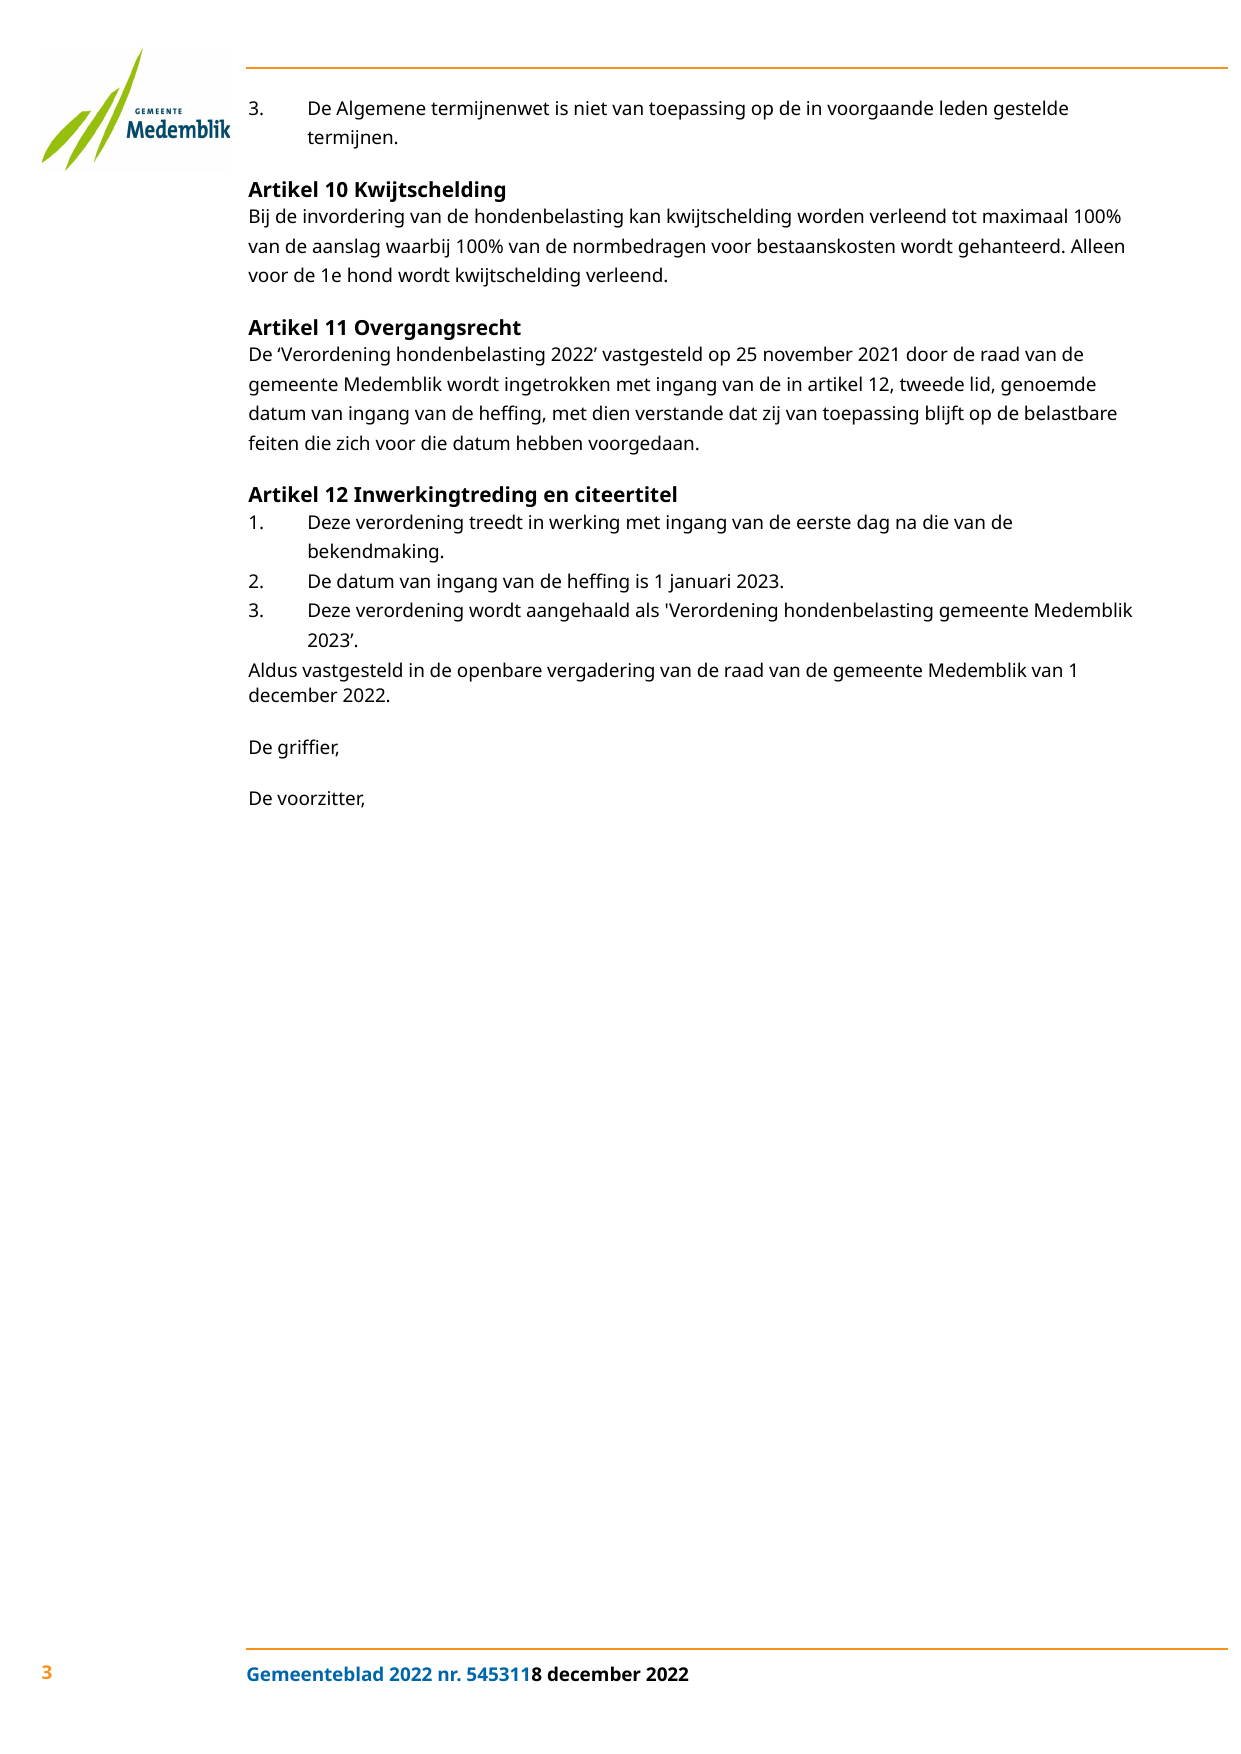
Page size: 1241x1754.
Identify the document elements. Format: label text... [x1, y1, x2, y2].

list De Algemene termijnenwet is niet van toepassing op de in voorgaande leden gestelde termijnen. [248, 95, 1152, 150]
list De datum van ingang van de heffing is 1 januari 2023. [248, 568, 1152, 594]
text De voorzitter, [248, 785, 1152, 811]
text Artikel 11 Overgangsrecht [248, 313, 1152, 341]
text Artikel 12 Inwerkingtreding en citeertitel [248, 480, 1152, 509]
picture [41, 47, 231, 172]
text Aldus vastgesteld in de openbare vergadering van de raad van de gemeente Medemblik van 1 december 2022. [248, 657, 1152, 708]
list Deze verordening treedt in werking met ingang van de eerste dag na die van de bekendmaking. [248, 509, 1152, 564]
text Bij de invordering van de hondenbelasting kan kwijtschelding worden verleend tot maximaal 100% van de aanslag waarbij 100% van de normbedragen voor bestaanskosten wordt gehanteerd. Alleen voor de 1e hond wordt kwijtschelding verleend. [248, 203, 1152, 288]
list Deze verordening wordt aangehaald als 'Verordening hondenbelasting gemeente Medemblik 2023’. [248, 598, 1152, 653]
text Artikel 10 Kwijtschelding [248, 175, 1152, 203]
text De griffier, [248, 734, 1152, 760]
text De ‘Verordening hondenbelasting 2022’ vastgesteld op 25 november 2021 door de raad van de gemeente Medemblik wordt ingetrokken met ingang van de in artikel 12, tweede lid, genoemde datum van ingang van de heffing, met dien verstande dat zij van toepassing blijft op de belastbare feiten die zich voor die datum hebben voorgedaan. [248, 341, 1152, 456]
